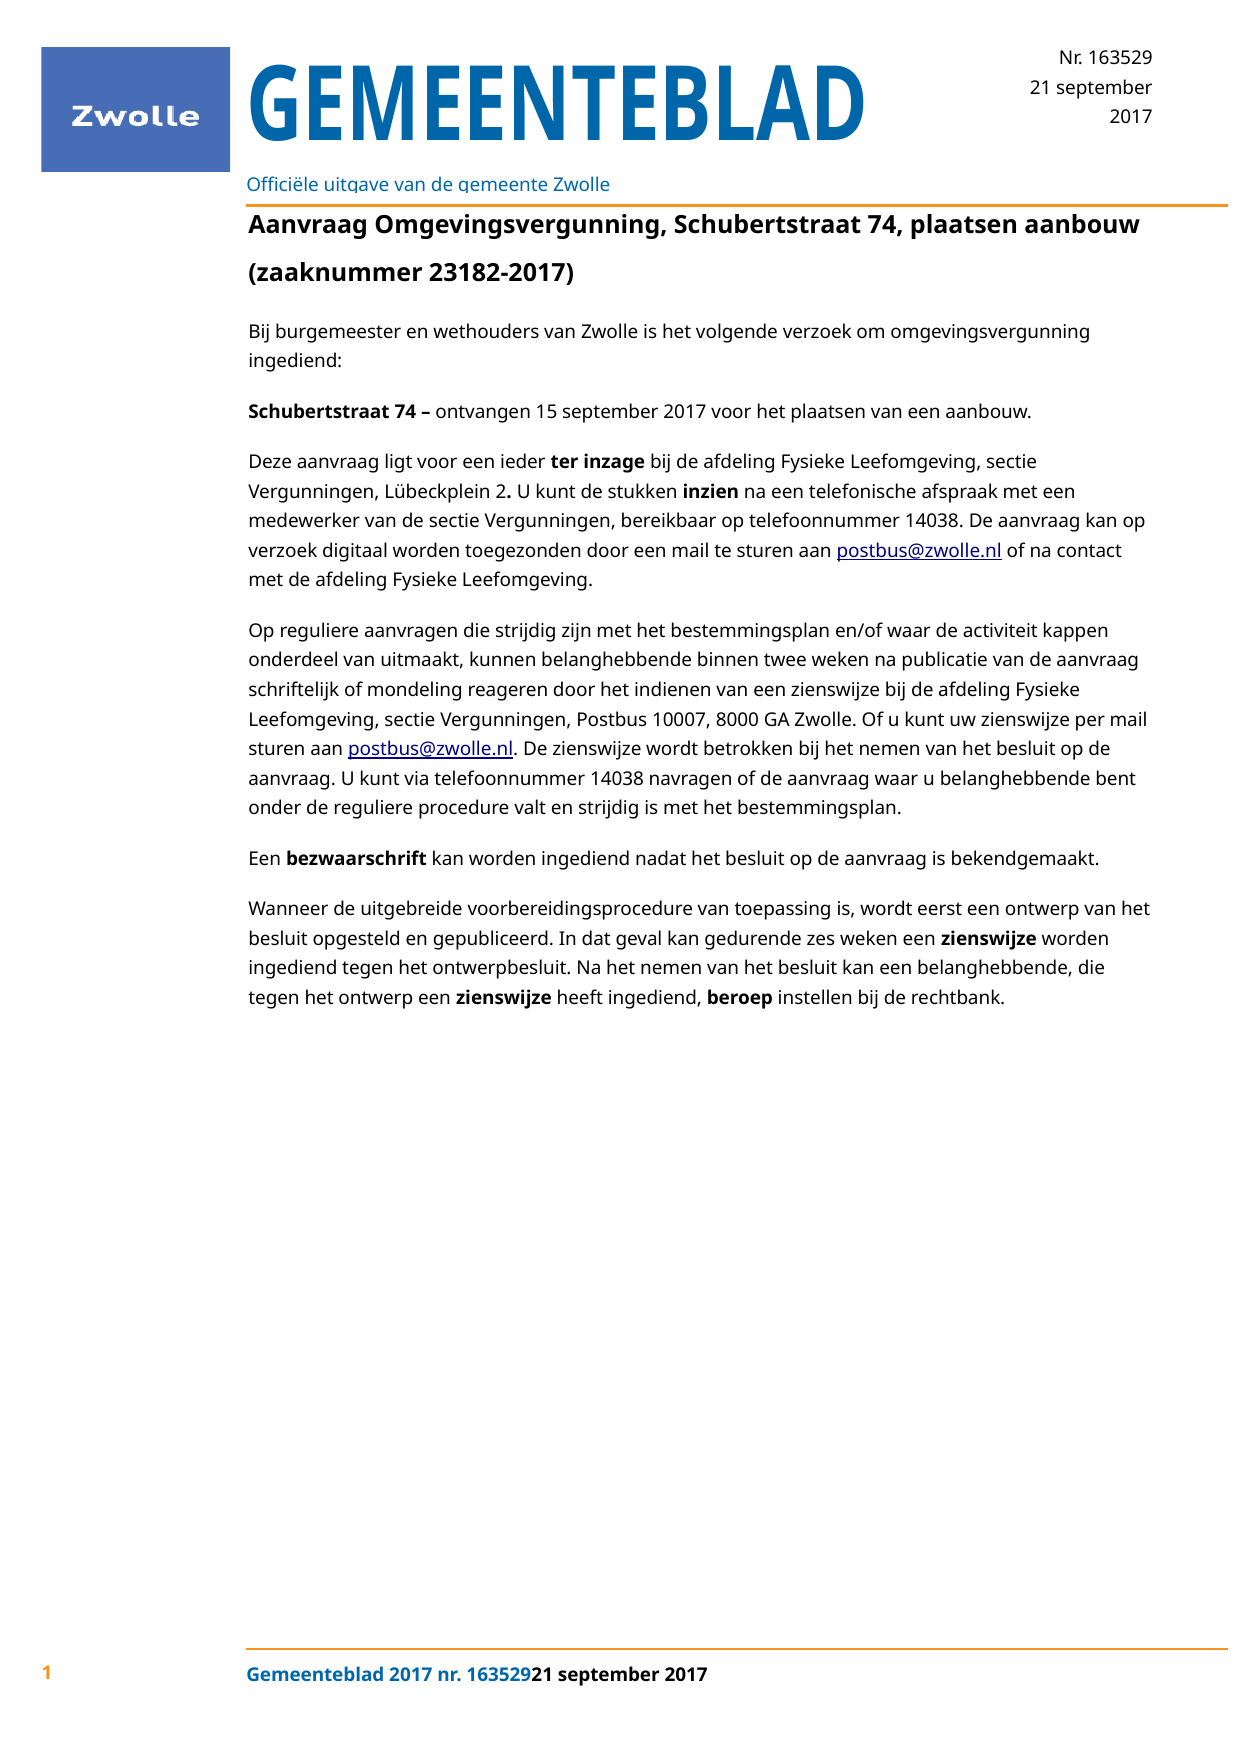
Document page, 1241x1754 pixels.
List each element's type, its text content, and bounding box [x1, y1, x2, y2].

text Schubertstraat 74 – ontvangen 15 september 2017 voor het plaatsen van een aanbouw. [248, 398, 1152, 424]
text Deze aanvraag ligt voor een ieder ter inzage bij de afdeling Fysieke Leefomgeving, sectie Vergunningen, Lübeckplein 2. U kunt de stukken inzien na een telefonische afspraak met een medewerker van de sectie Vergunningen, bereikbaar op telefoonnummer 14038. De aanvraag kan op verzoek digitaal worden toegezonden door een mail te sturen aan postbus@zwolle.nl of na contact met de afdeling Fysieke Leefomgeving. [248, 448, 1152, 592]
text Wanneer de uitgebreide voorbereidingsprocedure van toepassing is, wordt eerst een ontwerp van het besluit opgesteld en gepubliceerd. In dat geval kan gedurende zes weken een zienswijze worden ingediend tegen het ontwerpbesluit. Na het nemen van het besluit kan een belanghebbende, die tegen het ontwerp een zienswijze heeft ingediend, beroep instellen bij de rechtbank. [248, 895, 1152, 1010]
text Op reguliere aanvragen die strijdig zijn met het bestemmingsplan en/of waar de activiteit kappen onderdeel van uitmaakt, kunnen belanghebbende binnen twee weken na publicatie van de aanvraag schriftelijk of mondeling reageren door het indienen van een zienswijze bij de afdeling Fysieke Leefomgeving, sectie Vergunningen, Postbus 10007, 8000 GA Zwolle. Of u kunt uw zienswijze per mail sturen aan postbus@zwolle.nl. De zienswijze wordt betrokken bij het nemen van het besluit op de aanvraag. U kunt via telefoonnummer 14038 navragen of de aanvraag waar u belanghebbende bent onder de reguliere procedure valt en strijdig is met het bestemmingsplan. [248, 617, 1152, 820]
text Aanvraag Omgevingsvergunning, Schubertstraat 74, plaatsen aanbouw (zaaknummer 23182-2017) [248, 207, 1152, 288]
text Een bezwaarschrift kan worden ingediend nadat het besluit op de aanvraag is bekendgemaakt. [248, 845, 1152, 871]
text Bij burgemeester en wethouders van Zwolle is het volgende verzoek om omgevingsvergunning ingediend: [248, 318, 1152, 373]
picture [41, 47, 231, 172]
